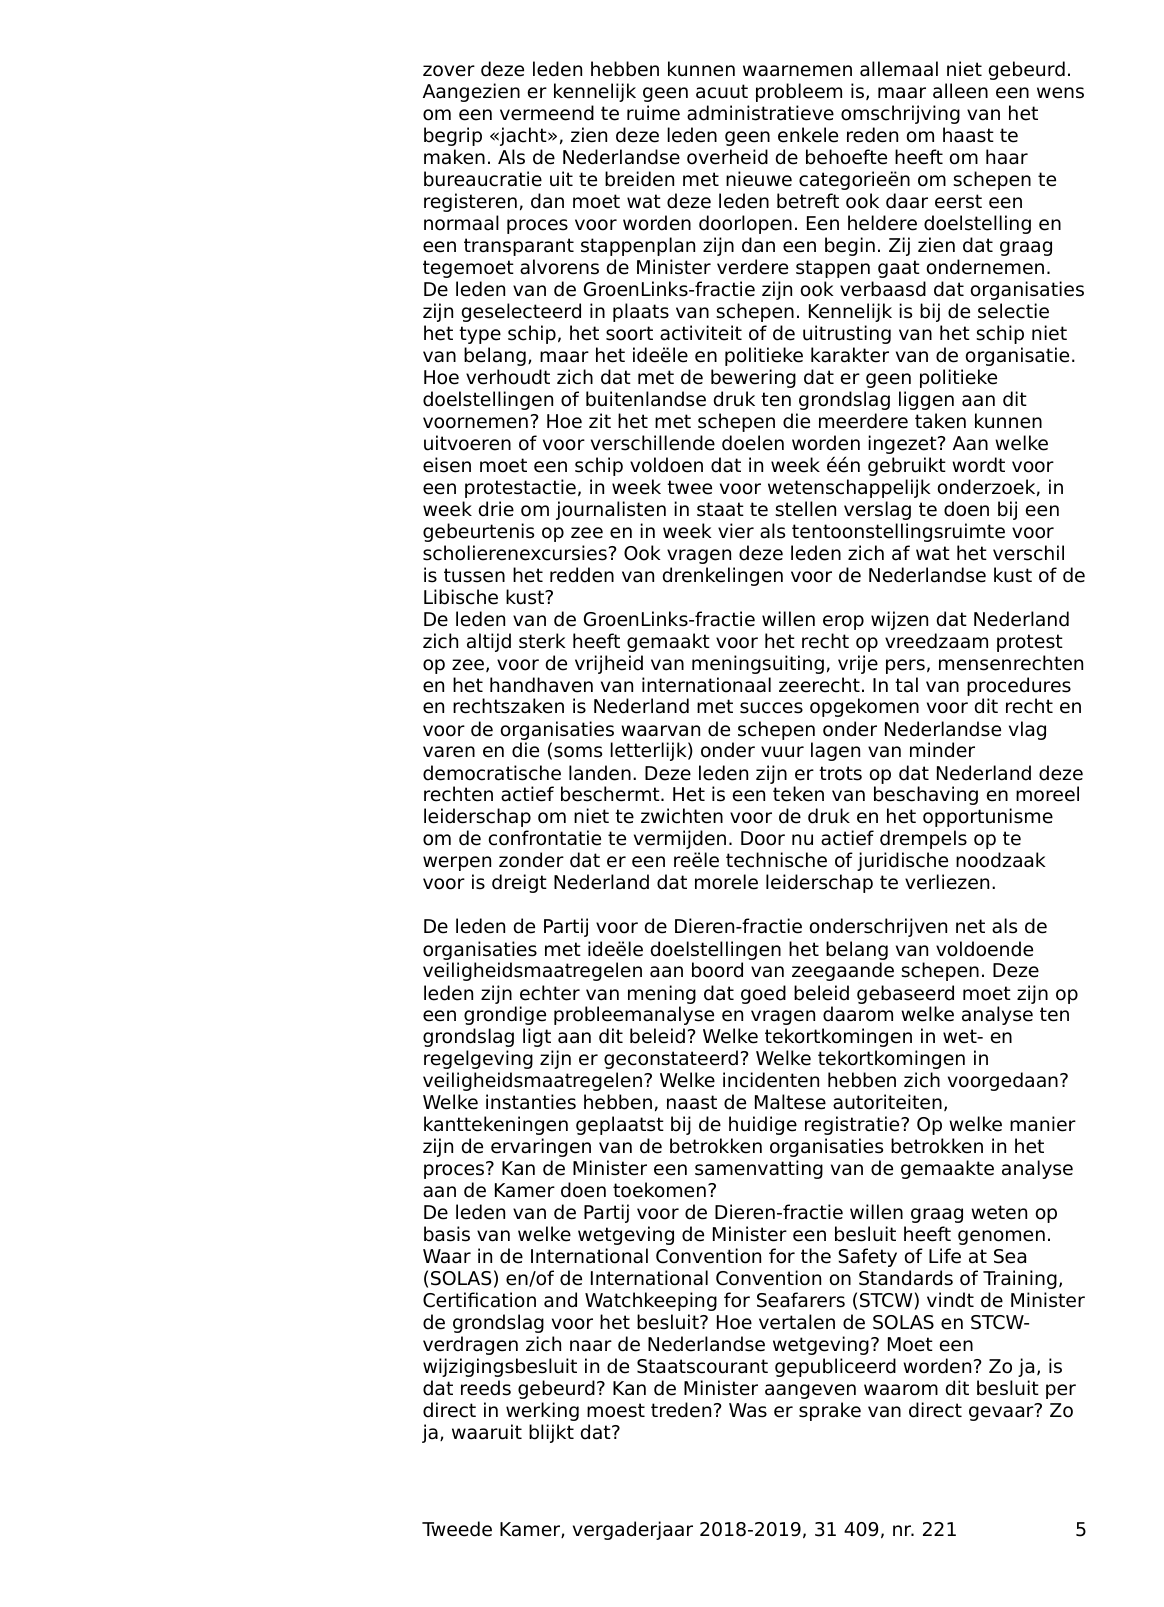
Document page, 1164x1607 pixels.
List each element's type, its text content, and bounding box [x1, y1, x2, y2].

text De leden van de GroenLinks-fractie willen erop wijzen dat Nederland zich altijd sterk heeft gemaakt voor het recht op vreedzaam protest op zee, voor de vrijheid van meningsuiting, vrije pers, mensenrechten en het handhaven van internationaal zeerecht. In tal van procedures en rechtszaken is Nederland met succes opgekomen voor dit recht en voor de organisaties waarvan de schepen onder Nederlandse vlag varen en die (soms letterlijk) onder vuur lagen van minder democratische landen. Deze leden zijn er trots op dat Nederland deze rechten actief beschermt. Het is een teken van beschaving en moreel leiderschap om niet te zwichten voor de druk en het opportunisme om de confrontatie te vermijden. Door nu actief drempels op te werpen zonder dat er een reële technische of juridische noodzaak voor is dreigt Nederland dat morele leiderschap te verliezen. [422, 608, 1087, 894]
text De leden de Partij voor de Dieren-fractie onderschrijven net als de organisaties met ideële doelstellingen het belang van voldoende veiligheidsmaatregelen aan boord van zeegaande schepen. Deze leden zijn echter van mening dat goed beleid gebaseerd moet zijn op een grondige probleemanalyse en vragen daarom welke analyse ten grondslag ligt aan dit beleid? Welke tekortkomingen in wet- en regelgeving zijn er geconstateerd? Welke tekortkomingen in veiligheidsmaatregelen? Welke incidenten hebben zich voorgedaan? Welke instanties hebben, naast de Maltese autoriteiten, kanttekeningen geplaatst bij de huidige registratie? Op welke manier zijn de ervaringen van de betrokken organisaties betrokken in het proces? Kan de Minister een samenvatting van de gemaakte analyse aan de Kamer doen toekomen? [422, 916, 1087, 1202]
text De leden van de GroenLinks-fractie zijn ook verbaasd dat organisaties zijn geselecteerd in plaats van schepen. Kennelijk is bij de selectie het type schip, het soort activiteit of de uitrusting van het schip niet van belang, maar het ideële en politieke karakter van de organisatie. Hoe verhoudt zich dat met de bewering dat er geen politieke doelstellingen of buitenlandse druk ten grondslag liggen aan dit voornemen? Hoe zit het met schepen die meerdere taken kunnen uitvoeren of voor verschillende doelen worden ingezet? Aan welke eisen moet een schip voldoen dat in week één gebruikt wordt voor een protestactie, in week twee voor wetenschappelijk onderzoek, in week drie om journalisten in staat te stellen verslag te doen bij een gebeurtenis op zee en in week vier als tentoonstellingsruimte voor scholierenexcursies? Ook vragen deze leden zich af wat het verschil is tussen het redden van drenkelingen voor de Nederlandse kust of de Libische kust? [422, 279, 1087, 608]
text De leden van de Partij voor de Dieren-fractie willen graag weten op basis van welke wetgeving de Minister een besluit heeft genomen. Waar in de International Convention for the Safety of Life at Sea (SOLAS) en/of de International Convention on Standards of Training, Certification and Watchkeeping for Seafarers (STCW) vindt de Minister de grondslag voor het besluit? Hoe vertalen de SOLAS en STCW-verdragen zich naar de Nederlandse wetgeving? Moet een wijzigingsbesluit in de Staatscourant gepubliceerd worden? Zo ja, is dat reeds gebeurd? Kan de Minister aangeven waarom dit besluit per direct in werking moest treden? Was er sprake van direct gevaar? Zo ja, waaruit blijkt dat? [422, 1202, 1087, 1444]
text zover deze leden hebben kunnen waarnemen allemaal niet gebeurd. Aangezien er kennelijk geen acuut probleem is, maar alleen een wens om een vermeend te ruime administratieve omschrijving van het begrip «jacht», zien deze leden geen enkele reden om haast te maken. Als de Nederlandse overheid de behoefte heeft om haar bureaucratie uit te breiden met nieuwe categorieën om schepen te registeren, dan moet wat deze leden betreft ook daar eerst een normaal proces voor worden doorlopen. Een heldere doelstelling en een transparant stappenplan zijn dan een begin. Zij zien dat graag tegemoet alvorens de Minister verdere stappen gaat ondernemen. [422, 59, 1087, 279]
